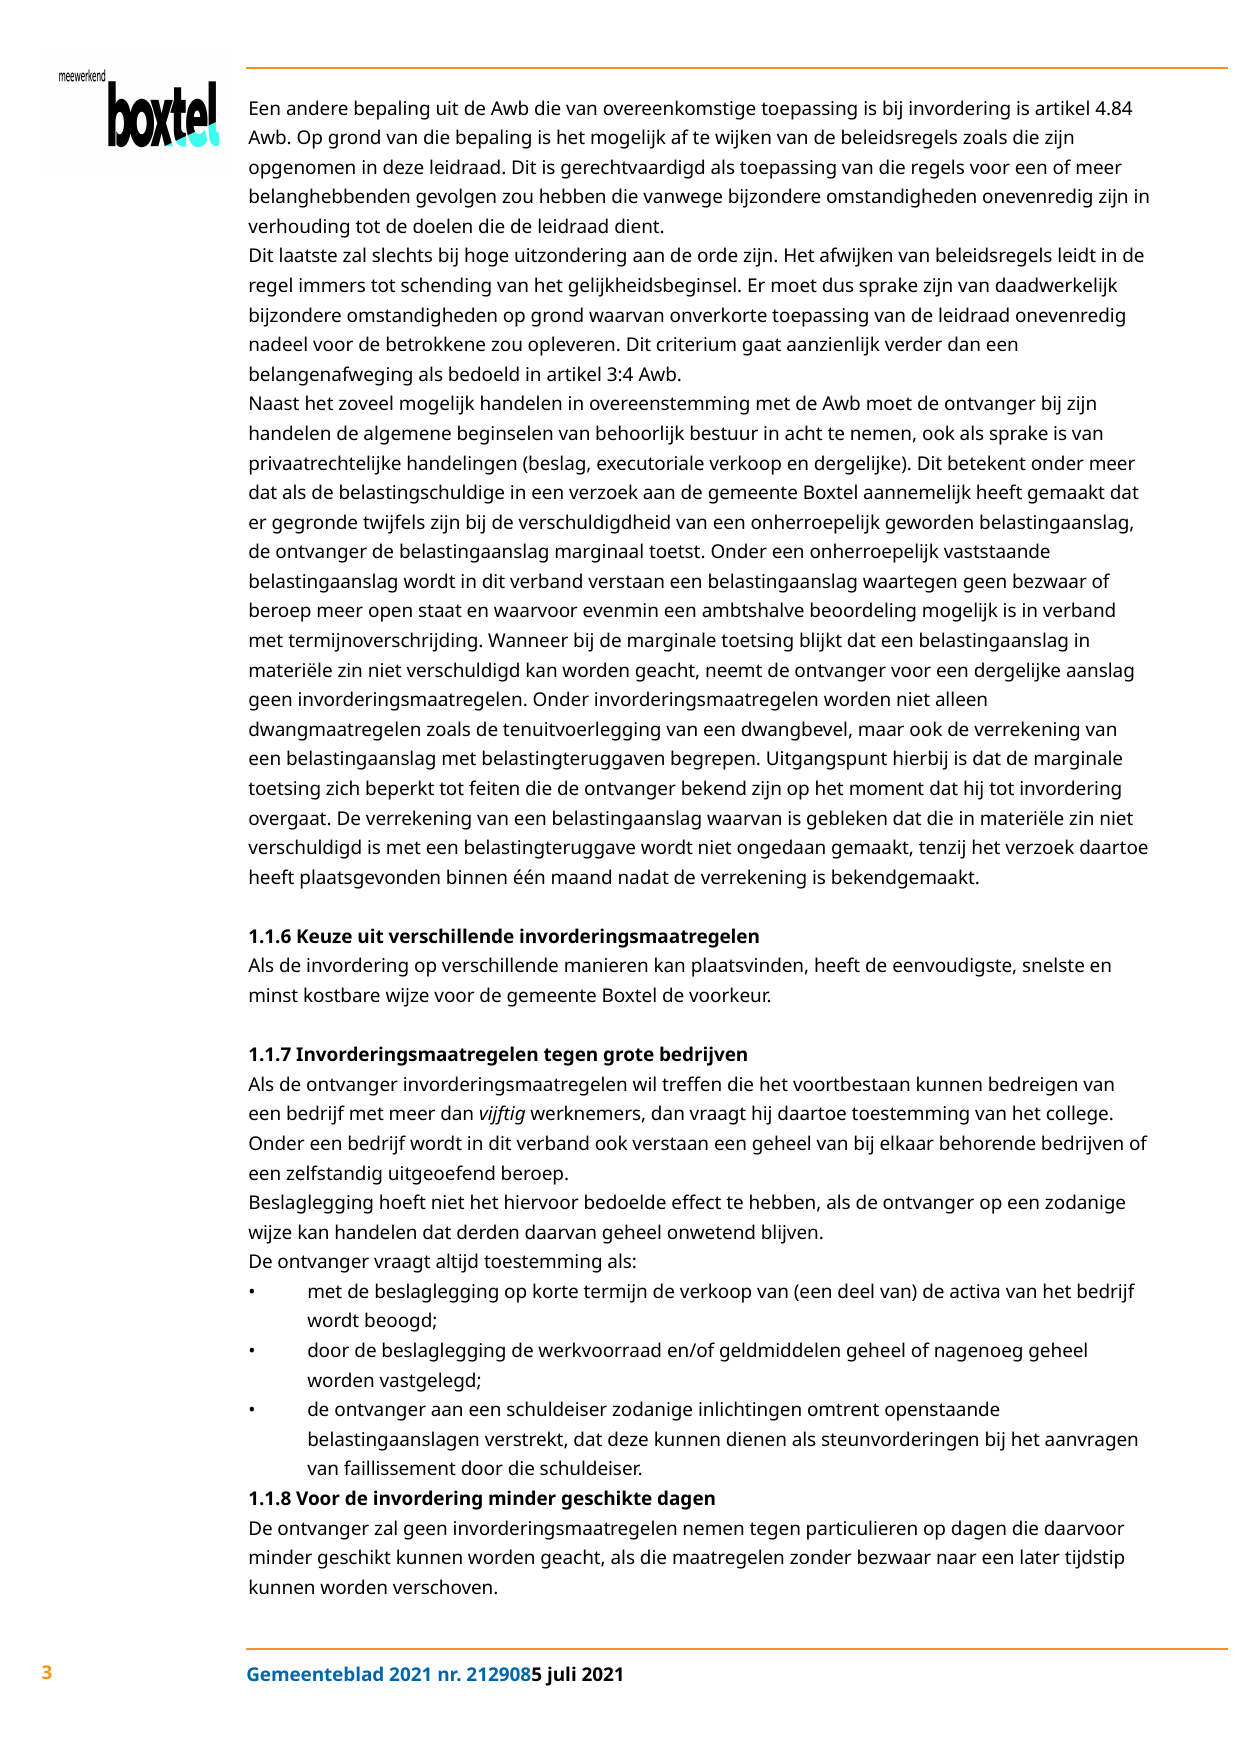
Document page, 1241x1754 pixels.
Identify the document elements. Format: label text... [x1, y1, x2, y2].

text De ontvanger vraagt altijd toestemming als: [248, 1248, 1152, 1274]
text Naast het zoveel mogelijk handelen in overeenstemming met de Awb moet de ontvanger bij zijn handelen de algemene beginselen van behoorlijk bestuur in acht te nemen, ook als sprake is van privaatrechtelijke handelingen (beslag, executoriale verkoop en dergelijke). Dit betekent onder meer dat als de belastingschuldige in een verzoek aan de gemeente Boxtel aannemelijk heeft gemaakt dat er gegronde twijfels zijn bij de verschuldigdheid van een onherroepelijk geworden belastingaanslag, de ontvanger de belastingaanslag marginaal toetst. Onder een onherroepelijk vaststaande belastingaanslag wordt in dit verband verstaan een belastingaanslag waartegen geen bezwaar of beroep meer open staat en waarvoor evenmin een ambtshalve beoordeling mogelijk is in verband met termijnoverschrijding. Wanneer bij de marginale toetsing blijkt dat een belastingaanslag in materiële zin niet verschuldigd kan worden geacht, neemt de ontvanger voor een dergelijke aanslag geen invorderingsmaatregelen. Onder invorderingsmaatregelen worden niet alleen dwangmaatregelen zoals de tenuitvoerlegging van een dwangbevel, maar ook de verrekening van een belastingaanslag met belastingteruggaven begrepen. Uitgangspunt hierbij is dat de marginale toetsing zich beperkt tot feiten die de ontvanger bekend zijn op het moment dat hij tot invordering overgaat. De verrekening van een belastingaanslag waarvan is gebleken dat die in materiële zin niet verschuldigd is met een belastingteruggave wordt niet ongedaan gemaakt, tenzij het verzoek daartoe heeft plaatsgevonden binnen één maand nadat de verrekening is bekendgemaakt. [248, 391, 1152, 890]
text Beslaglegging hoeft niet het hiervoor bedoelde effect te hebben, als de ontvanger op een zodanige wijze kan handelen dat derden daarvan geheel onwetend blijven. [248, 1189, 1152, 1245]
text Een andere bepaling uit de Awb die van overeenkomstige toepassing is bij invordering is artikel 4.84 Awb. Op grond van die bepaling is het mogelijk af te wijken van de beleidsregels zoals die zijn opgenomen in deze leidraad. Dit is gerechtvaardigd als toepassing van die regels voor een of meer belanghebbenden gevolgen zou hebben die vanwege bijzondere omstandigheden onevenredig zijn in verhouding tot de doelen die de leidraad dient. [248, 95, 1152, 239]
text Als de invordering op verschillende manieren kan plaatsvinden, heeft de eenvoudigste, snelste en minst kostbare wijze voor de gemeente Boxtel de voorkeur. [248, 953, 1152, 1008]
text Dit laatste zal slechts bij hoge uitzondering aan de orde zijn. Het afwijken van beleidsregels leidt in de regel immers tot schending van het gelijkheidsbeginsel. Er moet dus sprake zijn van daadwerkelijk bijzondere omstandigheden op grond waarvan onverkorte toepassing van de leidraad onevenredig nadeel voor de betrokkene zou opleveren. Dit criterium gaat aanzienlijk verder dan een belangenafweging als bedoeld in artikel 3:4 Awb. [248, 243, 1152, 387]
text 1.1.7 Invorderingsmaatregelen tegen grote bedrijven [248, 1041, 1152, 1067]
text De ontvanger zal geen invorderingsmaatregelen nemen tegen particulieren op dagen die daarvoor minder geschikt kunnen worden geacht, als die maatregelen zonder bezwaar naar een later tijdstip kunnen worden verschoven. [248, 1515, 1152, 1600]
text Als de ontvanger invorderingsmaatregelen wil treffen die het voortbestaan kunnen bedreigen van een bedrijf met meer dan vijftig werknemers, dan vraagt hij daartoe toestemming van het college. Onder een bedrijf wordt in dit verband ook verstaan een geheel van bij elkaar behorende bedrijven of een zelfstandig uitgeoefend beroep. [248, 1071, 1152, 1186]
list met de beslaglegging op korte termijn de verkoop van (een deel van) de activa van het bedrijf wordt beoogd; [248, 1278, 1152, 1333]
list de ontvanger aan een schuldeiser zodanige inlichtingen omtrent openstaande belastingaanslagen verstrekt, dat deze kunnen dienen als steunvorderingen bij het aanvragen van faillissement door die schuldeiser. [248, 1396, 1152, 1481]
picture [41, 47, 231, 172]
list door de beslaglegging de werkvoorraad en/of geldmiddelen geheel of nagenoeg geheel worden vastgelegd; [248, 1337, 1152, 1393]
text 1.1.6 Keuze uit verschillende invorderingsmaatregelen [248, 923, 1152, 949]
text 1.1.8 Voor de invordering minder geschikte dagen [248, 1485, 1152, 1511]
